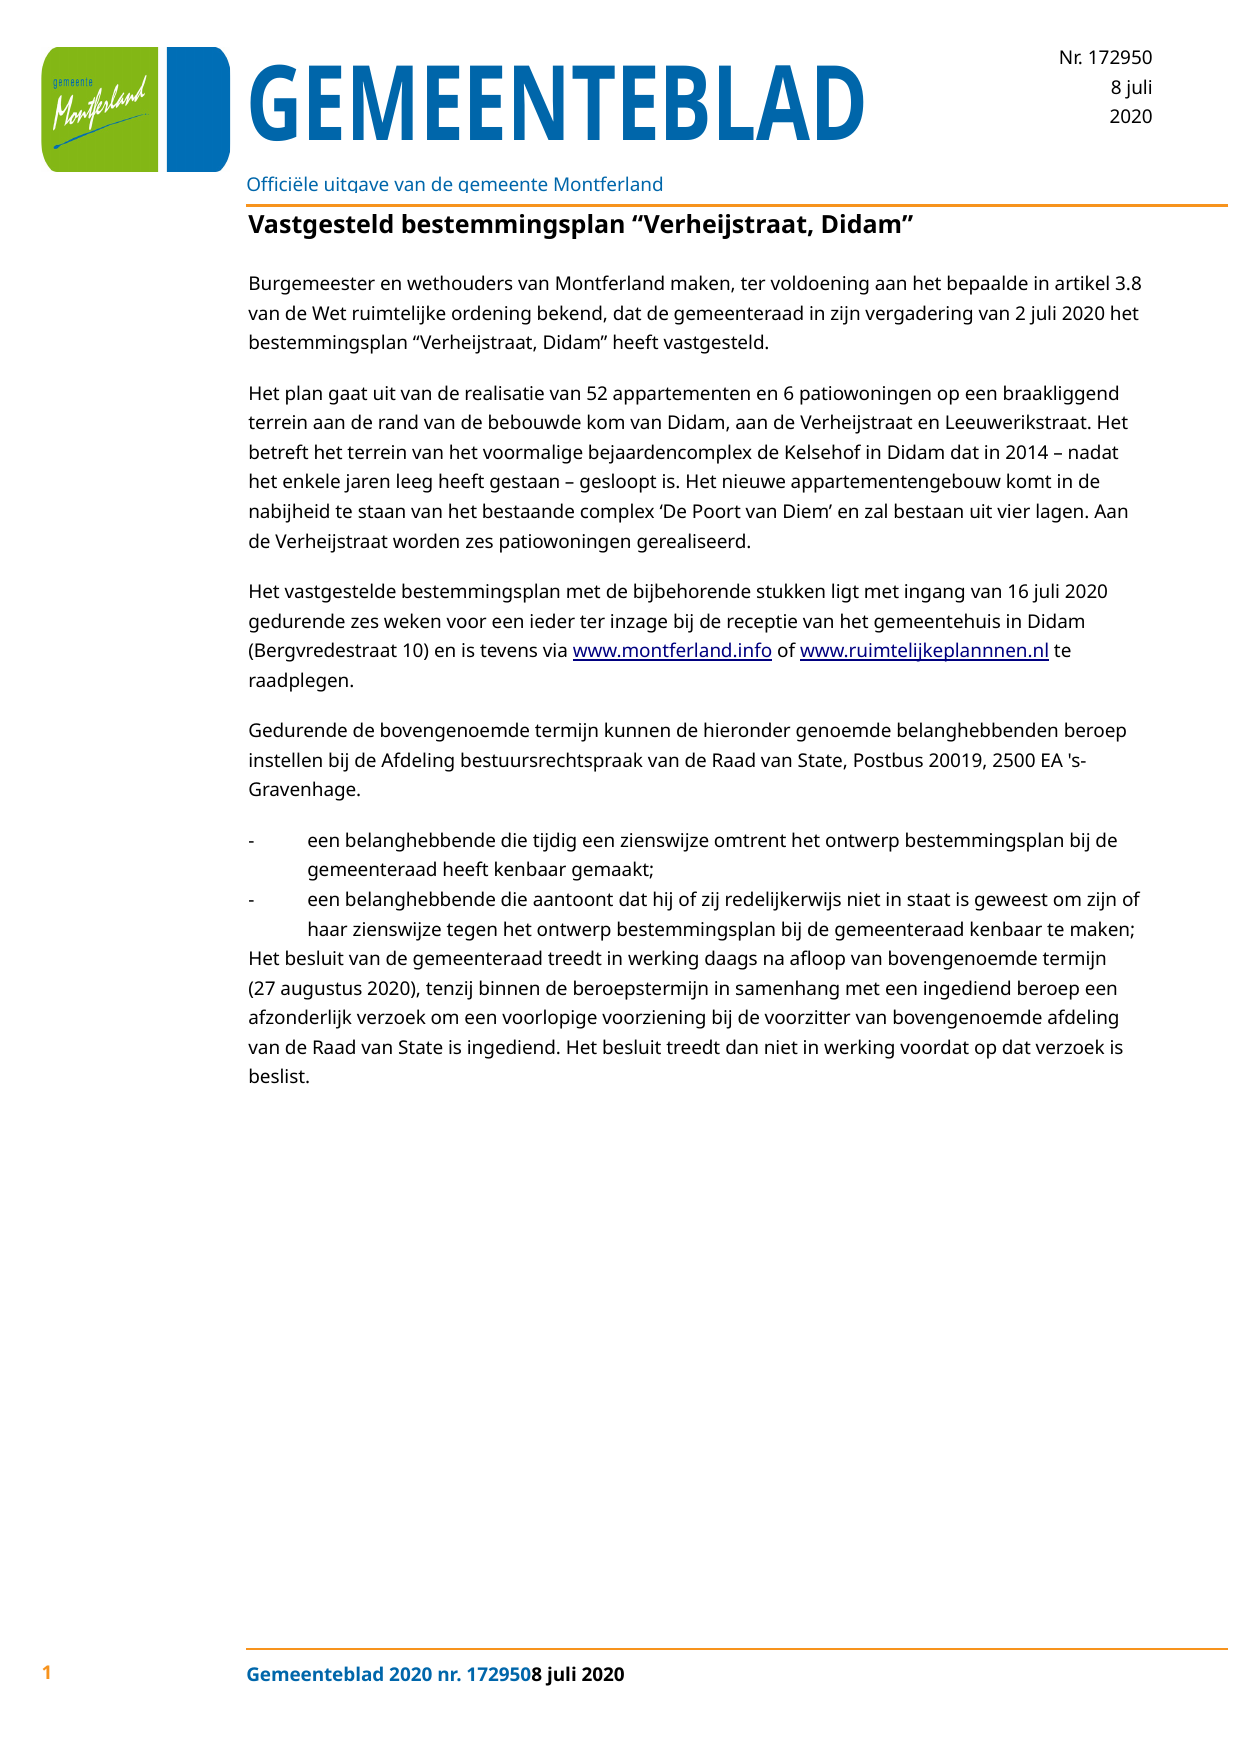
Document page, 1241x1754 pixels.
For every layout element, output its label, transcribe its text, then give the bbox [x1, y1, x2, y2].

text Gedurende de bovengenoemde termijn kunnen de hieronder genoemde belanghebbenden beroep instellen bij de Afdeling bestuursrechtspraak van de Raad van State, Postbus 20019, 2500 EA 's-Gravenhage. [248, 717, 1152, 802]
list een belanghebbende die aantoont dat hij of zij redelijkerwijs niet in staat is geweest om zijn of haar zienswijze tegen het ontwerp bestemmingsplan bij de gemeenteraad kenbaar te maken; [248, 886, 1152, 941]
text Het plan gaat uit van de realisatie van 52 appartementen en 6 patiowoningen op een braakliggend terrein aan de rand van de bebouwde kom van Didam, aan de Verheijstraat en Leeuwerikstraat. Het betreft het terrein van het voormalige bejaardencomplex de Kelsehof in Didam dat in 2014 – nadat het enkele jaren leeg heeft gestaan – gesloopt is. Het nieuwe appartementengebouw komt in de nabijheid te staan van het bestaande complex ‘De Poort van Diem’ en zal bestaan uit vier lagen. Aan de Verheijstraat worden zes patiowoningen gerealiseerd. [248, 380, 1152, 553]
text Vastgesteld bestemmingsplan “Verheijstraat, Didam” [248, 207, 1152, 241]
text Het besluit van de gemeenteraad treedt in werking daags na afloop van bovengenoemde termijn (27 augustus 2020), tenzij binnen de beroepstermijn in samenhang met een ingediend beroep een afzonderlijk verzoek om een voorlopige voorziening bij de voorzitter van bovengenoemde afdeling van de Raad van State is ingediend. Het besluit treedt dan niet in werking voordat op dat verzoek is beslist. [248, 945, 1152, 1089]
text Burgemeester en wethouders van Montferland maken, ter voldoening aan het bepaalde in artikel 3.8 van de Wet ruimtelijke ordening bekend, dat de gemeenteraad in zijn vergadering van 2 juli 2020 het bestemmingsplan “Verheijstraat, Didam” heeft vastgesteld. [248, 270, 1152, 355]
picture [41, 47, 231, 172]
text Het vastgestelde bestemmingsplan met de bijbehorende stukken ligt met ingang van 16 juli 2020 gedurende zes weken voor een ieder ter inzage bij de receptie van het gemeentehuis in Didam (Bergvredestraat 10) en is tevens via www.montferland.info of www.ruimtelijkeplannnen.nl te raadplegen. [248, 578, 1152, 693]
list een belanghebbende die tijdig een zienswijze omtrent het ontwerp bestemmingsplan bij de gemeenteraad heeft kenbaar gemaakt; [248, 827, 1152, 882]
